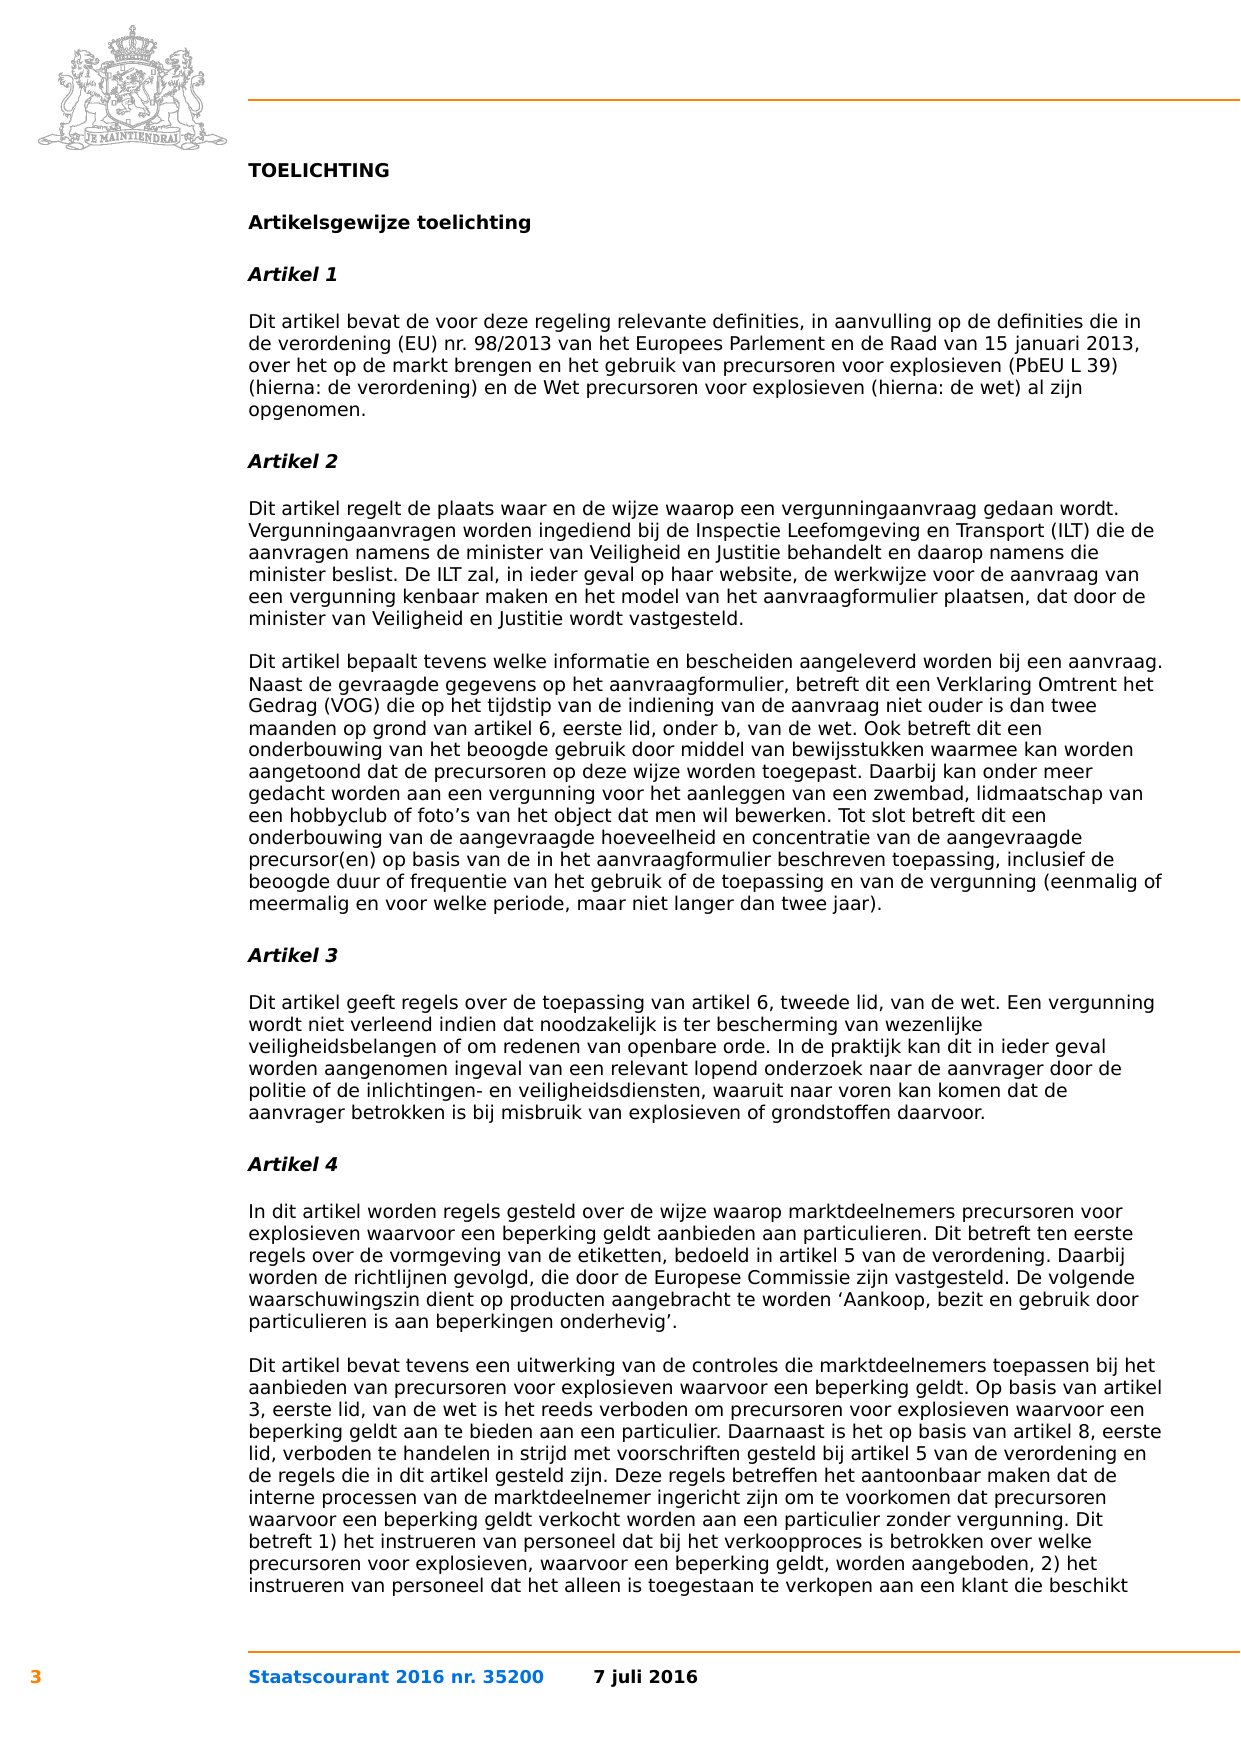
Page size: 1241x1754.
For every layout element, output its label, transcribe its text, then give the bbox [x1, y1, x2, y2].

subtitle Artikelsgewijze toelichting [248, 212, 1163, 234]
subtitle Artikel 1 [248, 264, 1163, 286]
subtitle Artikel 4 [248, 1154, 1163, 1176]
picture [38, 25, 227, 150]
subtitle TOELICHTING [248, 160, 1163, 182]
text Dit artikel regelt de plaats waar en de wijze waarop een vergunningaanvraag gedaan wordt. Vergunningaanvragen worden ingediend bij de Inspectie Leefomgeving en Transport (ILT) die de aanvragen namens de minister van Veiligheid en Justitie behandelt en daarop namens die minister beslist. De ILT zal, in ieder geval op haar website, de werkwijze voor de aanvraag van een vergunning kenbaar maken en het model van het aanvraagformulier plaatsen, dat door de minister van Veiligheid en Justitie wordt vastgesteld. [248, 498, 1163, 629]
subtitle Artikel 3 [248, 945, 1163, 967]
text In dit artikel worden regels gesteld over de wijze waarop marktdeelnemers precursoren voor explosieven waarvoor een beperking geldt aanbieden aan particulieren. Dit betreft ten eerste regels over de vormgeving van de etiketten, bedoeld in artikel 5 van de verordening. Daarbij worden de richtlijnen gevolgd, die door de Europese Commissie zijn vastgesteld. De volgende waarschuwingszin dient op producten aangebracht te worden ‘Aankoop, bezit en gebruik door particulieren is aan beperkingen onderhevig’. [248, 1201, 1163, 1333]
subtitle Artikel 2 [248, 451, 1163, 473]
text Dit artikel geeft regels over de toepassing van artikel 6, tweede lid, van de wet. Een vergunning wordt niet verleend indien dat noodzakelijk is ter bescherming van wezenlijke veiligheidsbelangen of om redenen van openbare orde. In de praktijk kan dit in ieder geval worden aangenomen ingeval van een relevant lopend onderzoek naar de aanvrager door de politie of de inlichtingen- en veiligheidsdiensten, waaruit naar voren kan komen dat de aanvrager betrokken is bij misbruik van explosieven of grondstoffen daarvoor. [248, 992, 1163, 1124]
text Dit artikel bevat tevens een uitwerking van de controles die marktdeelnemers toepassen bij het aanbieden van precursoren voor explosieven waarvoor een beperking geldt. Op basis van artikel 3, eerste lid, van de wet is het reeds verboden om precursoren voor explosieven waarvoor een beperking geldt aan te bieden aan een particulier. Daarnaast is het op basis van artikel 8, eerste lid, verboden te handelen in strijd met voorschriften gesteld bij artikel 5 van de verordening en de regels die in dit artikel gesteld zijn. Deze regels betreffen het aantoonbaar maken dat de interne processen van de marktdeelnemer ingericht zijn om te voorkomen dat precursoren waarvoor een beperking geldt verkocht worden aan een particulier zonder vergunning. Dit betreft 1) het instrueren van personeel dat bij het verkoopproces is betrokken over welke precursoren voor explosieven, waarvoor een beperking geldt, worden aangeboden, 2) het instrueren van personeel dat het alleen is toegestaan te verkopen aan een klant die beschikt [248, 1355, 1163, 1597]
text Dit artikel bevat de voor deze regeling relevante definities, in aanvulling op de definities die in de verordening (EU) nr. 98/2013 van het Europees Parlement en de Raad van 15 januari 2013, over het op de markt brengen en het gebruik van precursoren voor explosieven (PbEU L 39) (hierna: de verordening) en de Wet precursoren voor explosieven (hierna: de wet) al zijn opgenomen. [248, 311, 1163, 421]
text Dit artikel bepaalt tevens welke informatie en bescheiden aangeleverd worden bij een aanvraag. Naast de gevraagde gegevens op het aanvraagformulier, betreft dit een Verklaring Omtrent het Gedrag (VOG) die op het tijdstip van de indiening van de aanvraag niet ouder is dan twee maanden op grond van artikel 6, eerste lid, onder b, van de wet. Ook betreft dit een onderbouwing van het beoogde gebruik door middel van bewijsstukken waarmee kan worden aangetoond dat de precursoren op deze wijze worden toegepast. Daarbij kan onder meer gedacht worden aan een vergunning voor het aanleggen van een zwembad, lidmaatschap van een hobbyclub of foto’s van het object dat men wil bewerken. Tot slot betreft dit een onderbouwing van de aangevraagde hoeveelheid en concentratie van de aangevraagde precursor(en) op basis van de in het aanvraagformulier beschreven toepassing, inclusief de beoogde duur of frequentie van het gebruik of de toepassing en van de vergunning (eenmalig of meermalig en voor welke periode, maar niet langer dan twee jaar). [248, 651, 1163, 915]
